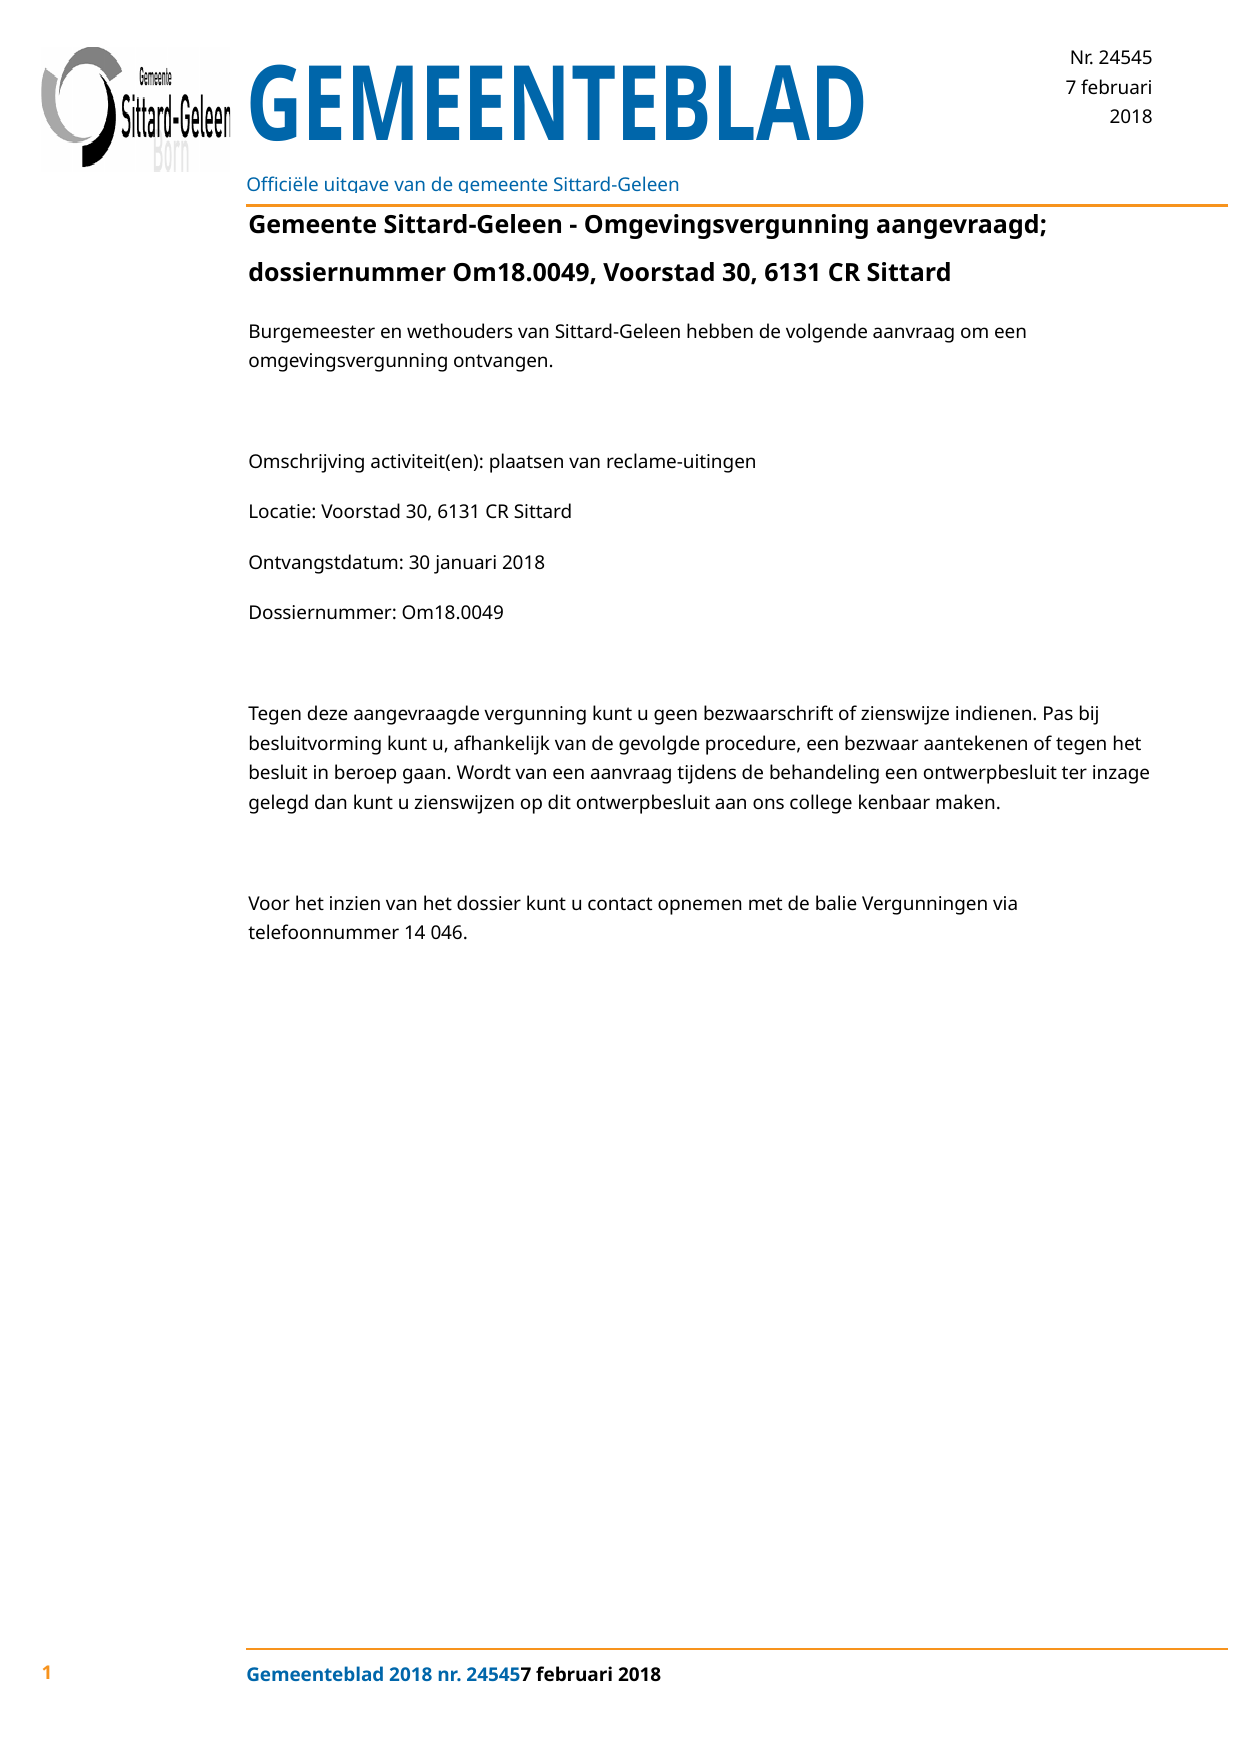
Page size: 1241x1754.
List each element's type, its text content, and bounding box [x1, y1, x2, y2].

text Voor het inzien van het dossier kunt u contact opnemen met de balie Vergunningen via telefoonnummer 14 046. [248, 890, 1152, 945]
text Locatie: Voorstad 30, 6131 CR Sittard [248, 499, 1152, 524]
text Dossiernummer: Om18.0049 [248, 599, 1152, 625]
text Ontvangstdatum: 30 januari 2018 [248, 549, 1152, 575]
text Gemeente Sittard-Geleen - Omgevingsvergunning aangevraagd; dossiernummer Om18.0049, Voorstad 30, 6131 CR Sittard [248, 207, 1152, 288]
text Omschrijving activiteit(en): plaatsen van reclame-uitingen [248, 448, 1152, 474]
picture [41, 47, 231, 172]
text Tegen deze aangevraagde vergunning kunt u geen bezwaarschrift of zienswijze indienen. Pas bij besluitvorming kunt u, afhankelijk van de gevolgde procedure, een bezwaar aantekenen of tegen het besluit in beroep gaan. Wordt van een aanvraag tijdens de behandeling een ontwerpbesluit ter inzage gelegd dan kunt u zienswijzen op dit ontwerpbesluit aan ons college kenbaar maken. [248, 700, 1152, 815]
text Burgemeester en wethouders van Sittard-Geleen hebben de volgende aanvraag om een omgevingsvergunning ontvangen. [248, 318, 1152, 373]
